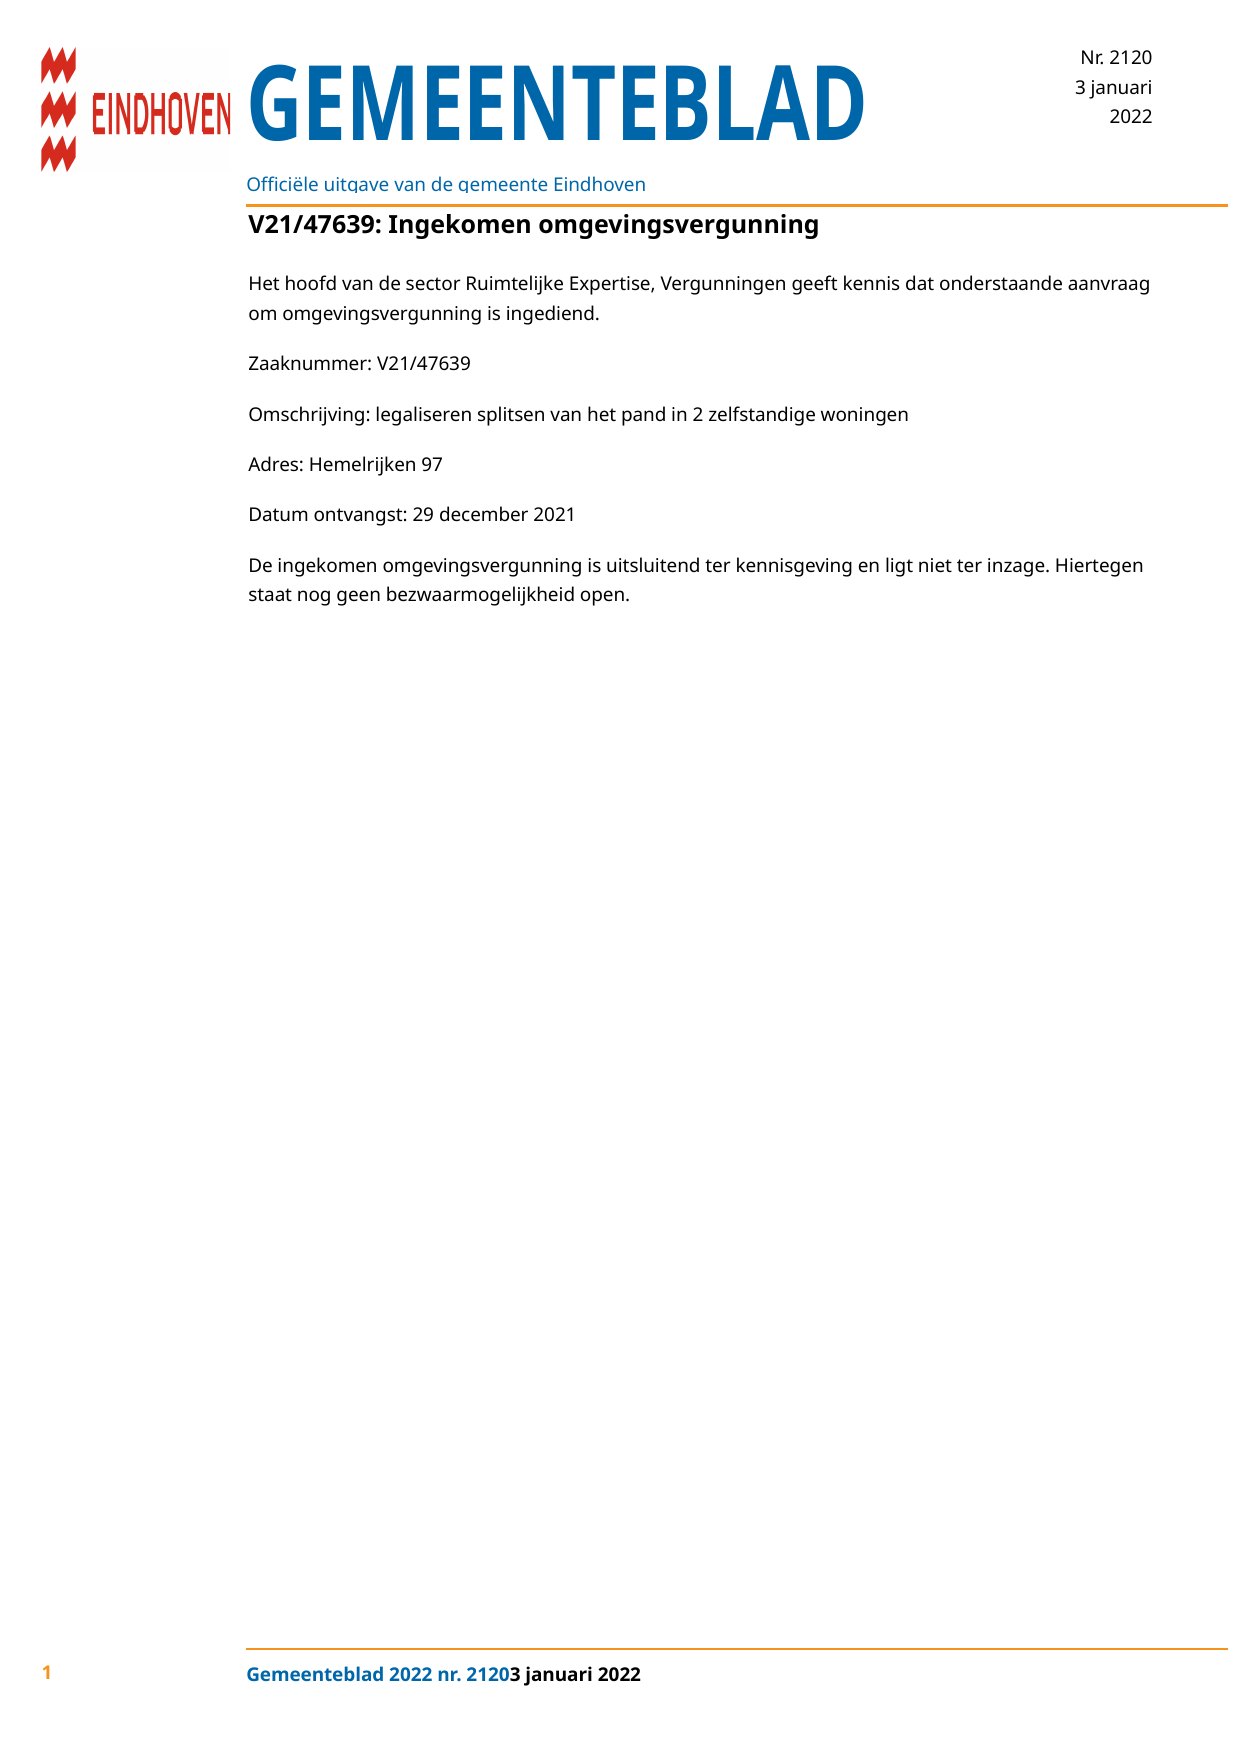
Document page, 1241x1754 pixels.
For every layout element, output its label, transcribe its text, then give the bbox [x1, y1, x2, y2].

text Omschrijving: legaliseren splitsen van het pand in 2 zelfstandige woningen [248, 401, 1152, 426]
picture [41, 47, 231, 172]
text Zaaknummer: V21/47639 [248, 350, 1152, 376]
text Het hoofd van de sector Ruimtelijke Expertise, Vergunningen geeft kennis dat onderstaande aanvraag om omgevingsvergunning is ingediend. [248, 270, 1152, 326]
text V21/47639: Ingekomen omgevingsvergunning [248, 207, 1152, 241]
text Adres: Hemelrijken 97 [248, 451, 1152, 477]
text Datum ontvangst: 29 december 2021 [248, 502, 1152, 527]
text De ingekomen omgevingsvergunning is uitsluitend ter kennisgeving en ligt niet ter inzage. Hiertegen staat nog geen bezwaarmogelijkheid open. [248, 552, 1152, 607]
